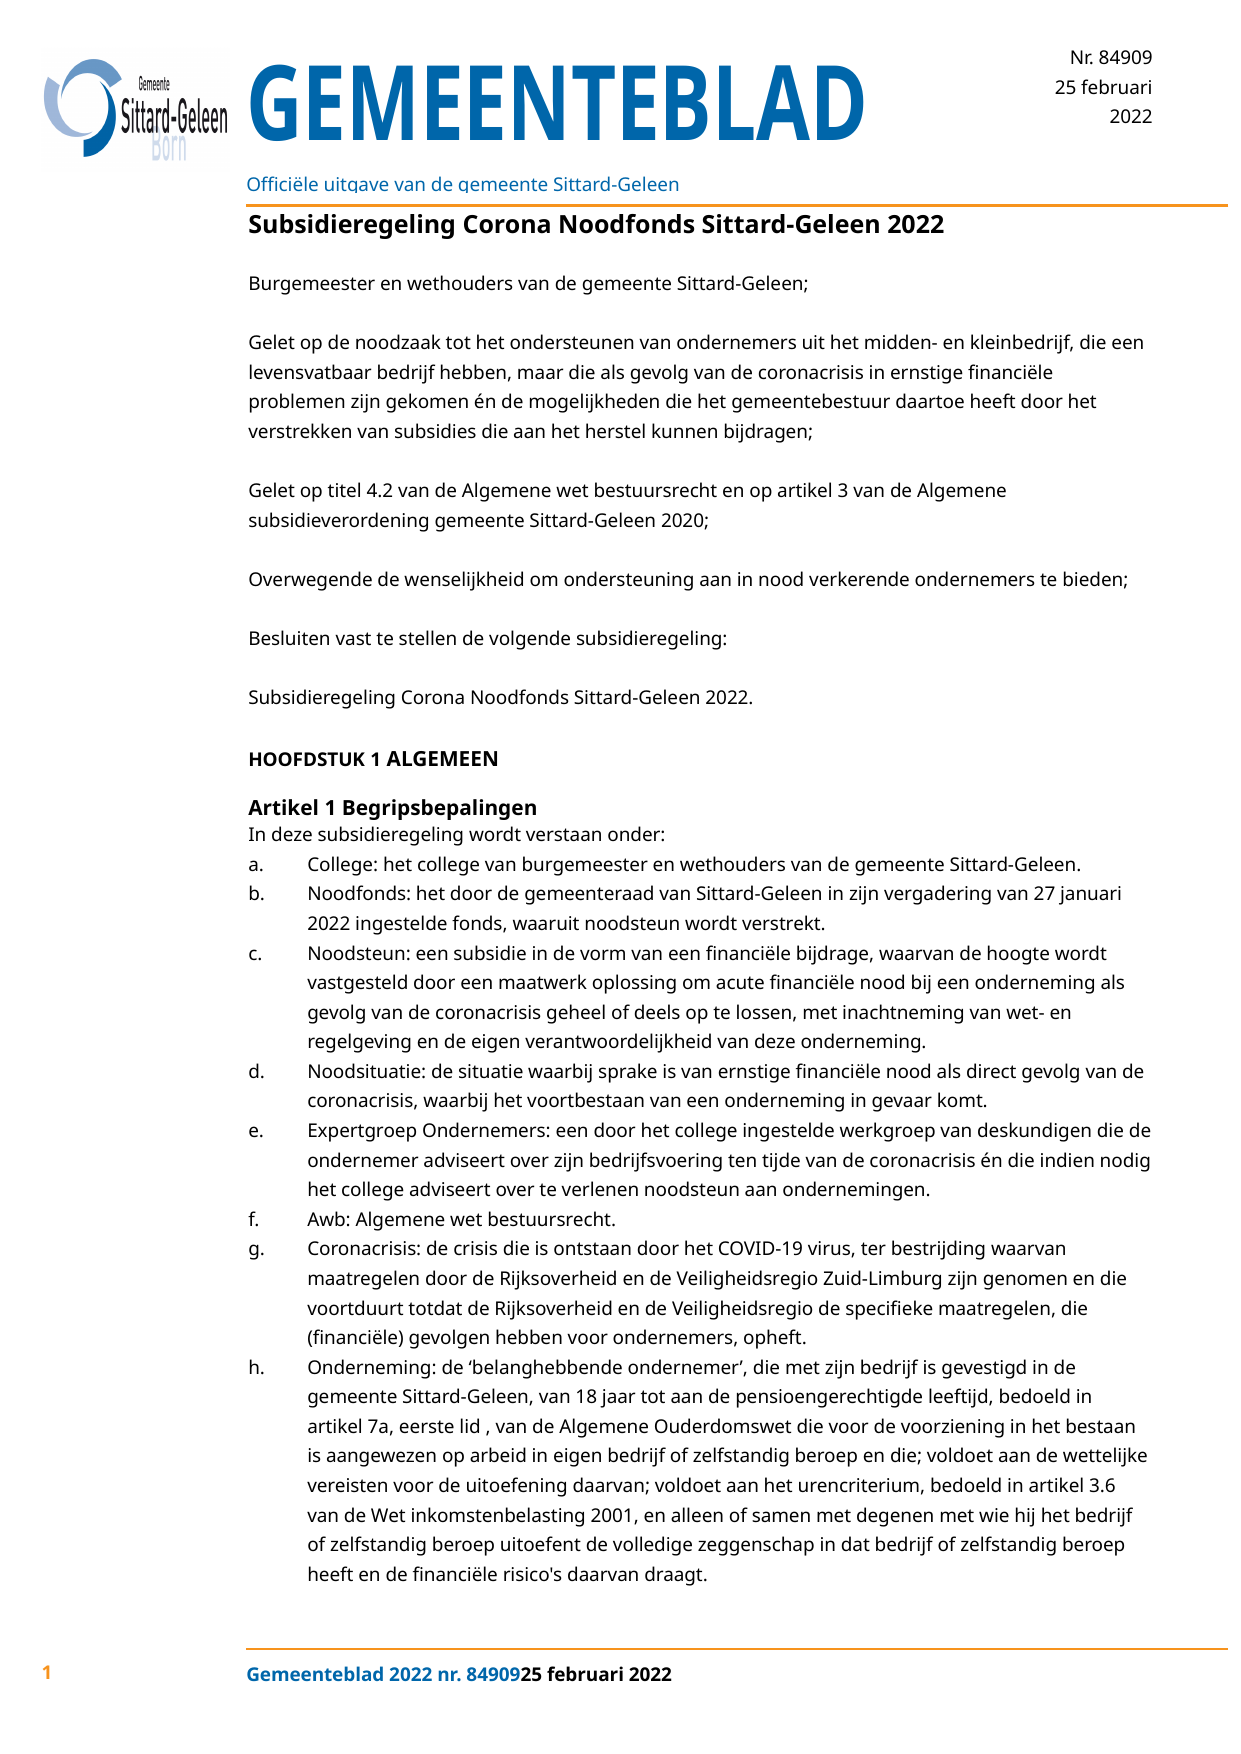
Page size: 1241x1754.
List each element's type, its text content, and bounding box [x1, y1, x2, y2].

text Subsidieregeling Corona Noodfonds Sittard-Geleen 2022. [248, 684, 1152, 710]
list Noodfonds: het door de gemeenteraad van Sittard-Geleen in zijn vergadering van 27 januari 2022 ingestelde fonds, waaruit noodsteun wordt verstrekt. [248, 881, 1152, 936]
picture [41, 47, 231, 172]
text Burgemeester en wethouders van de gemeente Sittard-Geleen; [248, 270, 1152, 296]
text HOOFDSTUK 1 ALGEMEEN [248, 744, 1152, 772]
text Subsidieregeling Corona Noodfonds Sittard-Geleen 2022 [248, 207, 1152, 241]
text Besluiten vast te stellen de volgende subsidieregeling: [248, 625, 1152, 651]
list Onderneming: de ‘belanghebbende ondernemer’, die met zijn bedrijf is gevestigd in de gemeente Sittard-Geleen, van 18 jaar tot aan de pensioengerechtigde leeftijd, bedoeld in artikel 7a, eerste lid , van de Algemene Ouderdomswet die voor de voorziening in het bestaan is aangewezen op arbeid in eigen bedrijf of zelfstandig beroep en die; voldoet aan de wettelijke vereisten voor de uitoefening daarvan; voldoet aan het urencriterium, bedoeld in artikel 3.6 van de Wet inkomstenbelasting 2001, en alleen of samen met degenen met wie hij het bedrijf of zelfstandig beroep uitoefent de volledige zeggenschap in dat bedrijf of zelfstandig beroep heeft en de financiële risico's daarvan draagt. [248, 1354, 1152, 1587]
list College: het college van burgemeester en wethouders van de gemeente Sittard-Geleen. [248, 851, 1152, 877]
list Noodsteun: een subsidie in de vorm van een financiële bijdrage, waarvan de hoogte wordt vastgesteld door een maatwerk oplossing om acute financiële nood bij een onderneming als gevolg van de coronacrisis geheel of deels op te lossen, met inachtneming van wet- en regelgeving en de eigen verantwoordelijkheid van deze onderneming. [248, 940, 1152, 1054]
text Artikel 1 Begripsbepalingen [248, 793, 1152, 821]
text In deze subsidieregeling wordt verstaan onder: [248, 821, 1152, 847]
list Awb: Algemene wet bestuursrecht. [248, 1206, 1152, 1232]
list Noodsituatie: de situatie waarbij sprake is van ernstige financiële nood als direct gevolg van de coronacrisis, waarbij het voortbestaan van een onderneming in gevaar komt. [248, 1058, 1152, 1113]
list Expertgroep Ondernemers: een door het college ingestelde werkgroep van deskundigen die de ondernemer adviseert over zijn bedrijfsvoering ten tijde van de coronacrisis én die indien nodig het college adviseert over te verlenen noodsteun aan ondernemingen. [248, 1117, 1152, 1202]
text Overwegende de wenselijkheid om ondersteuning aan in nood verkerende ondernemers te bieden; [248, 566, 1152, 592]
text Gelet op de noodzaak tot het ondersteunen van ondernemers uit het midden- en kleinbedrijf, die een levensvatbaar bedrijf hebben, maar die als gevolg van de coronacrisis in ernstige financiële problemen zijn gekomen én de mogelijkheden die het gemeentebestuur daartoe heeft door het verstrekken van subsidies die aan het herstel kunnen bijdragen; [248, 329, 1152, 444]
list Coronacrisis: de crisis die is ontstaan door het COVID-19 virus, ter bestrijding waarvan maatregelen door de Rijksoverheid en de Veiligheidsregio Zuid-Limburg zijn genomen en die voortduurt totdat de Rijksoverheid en de Veiligheidsregio de specifieke maatregelen, die (financiële) gevolgen hebben voor ondernemers, opheft. [248, 1236, 1152, 1350]
text Gelet op titel 4.2 van de Algemene wet bestuursrecht en op artikel 3 van de Algemene subsidieverordening gemeente Sittard-Geleen 2020; [248, 477, 1152, 533]
